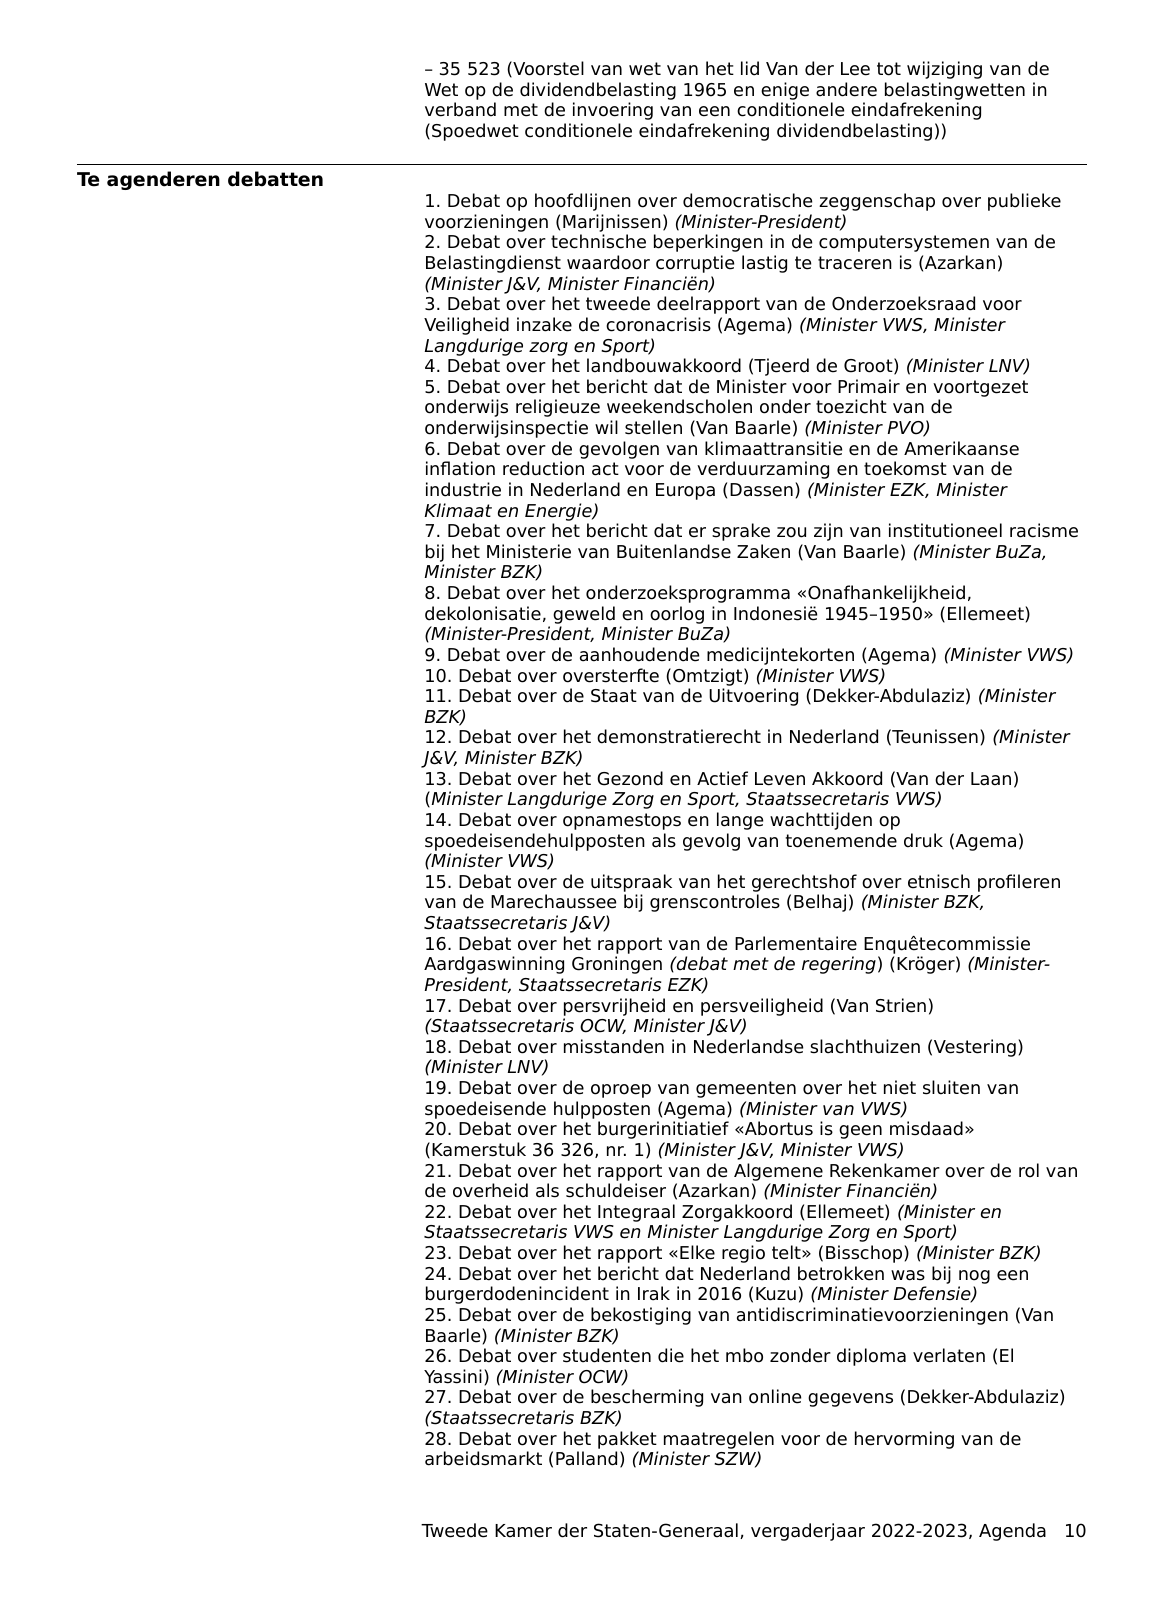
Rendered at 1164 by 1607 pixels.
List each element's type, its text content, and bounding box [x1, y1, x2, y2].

table_cell [77, 233, 401, 294]
table_cell 8. Debat over het onderzoeksprogramma «Onafhankelijkheid, dekolonisatie, geweld en oorlog in Indonesië 1945–1950» (Ellemeet) (Minister-President, Minister BuZa) [418, 583, 1087, 645]
table_cell [77, 59, 401, 142]
table_cell [77, 769, 401, 810]
table_cell [401, 666, 418, 686]
table_cell [77, 1202, 401, 1243]
table_cell [401, 439, 418, 521]
table_cell [401, 1037, 418, 1078]
table_cell [401, 1264, 418, 1305]
table_cell [77, 934, 401, 996]
table_cell 3. Debat over het tweede deelrapport van de Onderzoeksraad voor Veiligheid inzake de coronacrisis (Agema) (Minister VWS, Minister Langdurige zorg en Sport) [418, 294, 1087, 356]
table_cell 16. Debat over het rapport van de Parlementaire Enquêtecommissie Aardgaswinning Groningen (debat met de regering) (Kröger) (Minister-President, Staatssecretaris EZK) [418, 934, 1087, 996]
table_cell [401, 769, 418, 810]
table_cell 22. Debat over het Integraal Zorgakkoord (Ellemeet) (Minister en Staatssecretaris VWS en Minister Langdurige Zorg en Sport) [418, 1202, 1087, 1243]
table_cell [77, 377, 401, 439]
table_header [401, 165, 418, 191]
table_cell 13. Debat over het Gezond en Actief Leven Akkoord (Van der Laan) (Minister Langdurige Zorg en Sport, Staatssecretaris VWS) [418, 769, 1087, 810]
table_cell [401, 294, 418, 356]
table_cell [401, 233, 418, 294]
table_cell [77, 521, 401, 583]
table_cell [401, 1346, 418, 1387]
table_cell [77, 439, 401, 521]
table_cell [401, 810, 418, 872]
table_cell [401, 1429, 418, 1470]
table_cell [77, 1305, 401, 1346]
table_cell 12. Debat over het demonstratierecht in Nederland (Teunissen) (Minister J&V, Minister BZK) [418, 728, 1087, 769]
table_cell [77, 645, 401, 666]
table_cell 10. Debat over oversterfte (Omtzigt) (Minister VWS) [418, 666, 1087, 686]
table_cell [401, 686, 418, 727]
table_cell [77, 294, 401, 356]
table_cell [77, 728, 401, 769]
table_cell 4. Debat over het landbouwakkoord (Tjeerd de Groot) (Minister LNV) [418, 356, 1087, 377]
table_cell 2. Debat over technische beperkingen in de computersystemen van de Belastingdienst waardoor corruptie lastig te traceren is (Azarkan) (Minister J&V, Minister Financiën) [418, 233, 1087, 294]
table_cell [77, 1346, 401, 1387]
table_cell [77, 191, 401, 232]
table_cell [401, 1243, 418, 1264]
table_cell [401, 728, 418, 769]
table_cell 7. Debat over het bericht dat er sprake zou zijn van institutioneel racisme bij het Ministerie van Buitenlandse Zaken (Van Baarle) (Minister BuZa, Minister BZK) [418, 521, 1087, 583]
table_cell [401, 996, 418, 1037]
table_cell [77, 1078, 401, 1119]
table_cell 5. Debat over het bericht dat de Minister voor Primair en voortgezet onderwijs religieuze weekendscholen onder toezicht van de onderwijsinspectie wil stellen (Van Baarle) (Minister PVO) [418, 377, 1087, 439]
table_cell [401, 59, 418, 142]
table_cell [77, 666, 401, 686]
table_cell [77, 810, 401, 872]
table_cell [77, 1243, 401, 1264]
table_cell [401, 1388, 418, 1429]
table_cell 21. Debat over het rapport van de Algemene Rekenkamer over de rol van de overheid als schuldeiser (Azarkan) (Minister Financiën) [418, 1161, 1087, 1202]
table_cell 23. Debat over het rapport «Elke regio telt» (Bisschop) (Minister BZK) [418, 1243, 1087, 1264]
table_cell [77, 872, 401, 934]
table_cell [77, 686, 401, 727]
table_cell [77, 1264, 401, 1305]
table_cell 6. Debat over de gevolgen van klimaattransitie en de Amerikaanse inflation reduction act voor de verduurzaming en toekomst van de industrie in Nederland en Europa (Dassen) (Minister EZK, Minister Klimaat en Energie) [418, 439, 1087, 521]
table_cell 18. Debat over misstanden in Nederlandse slachthuizen (Vestering) (Minister LNV) [418, 1037, 1087, 1078]
table_cell [401, 356, 418, 377]
table_cell 25. Debat over de bekostiging van antidiscriminatievoorzieningen (Van Baarle) (Minister BZK) [418, 1305, 1087, 1346]
table_cell 11. Debat over de Staat van de Uitvoering (Dekker-Abdulaziz) (Minister BZK) [418, 686, 1087, 727]
table_cell 27. Debat over de bescherming van online gegevens (Dekker-Abdulaziz) (Staatssecretaris BZK) [418, 1388, 1087, 1429]
table_cell [401, 645, 418, 666]
table_cell 17. Debat over persvrijheid en persveiligheid (Van Strien) (Staatssecretaris OCW, Minister J&V) [418, 996, 1087, 1037]
table_cell [77, 1388, 401, 1429]
table_cell [77, 583, 401, 645]
table_cell [401, 872, 418, 934]
table_cell [401, 521, 418, 583]
table_cell [401, 1119, 418, 1161]
table_cell [77, 1161, 401, 1202]
table_cell [77, 356, 401, 377]
table_cell [77, 1429, 401, 1470]
table_cell 9. Debat over de aanhoudende medicijntekorten (Agema) (Minister VWS) [418, 645, 1087, 666]
table_cell [401, 1305, 418, 1346]
table_cell 14. Debat over opnamestops en lange wachttijden op spoedeisendehulpposten als gevolg van toenemende druk (Agema) (Minister VWS) [418, 810, 1087, 872]
table_cell 15. Debat over de uitspraak van het gerechtshof over etnisch profileren van de Marechaussee bij grenscontroles (Belhaj) (Minister BZK, Staatssecretaris J&V) [418, 872, 1087, 934]
table_cell – 35 523 (Voorstel van wet van het lid Van der Lee tot wijziging van de Wet op de dividendbelasting 1965 en enige andere belastingwetten in verband met de invoering van een conditionele eindafrekening (Spoedwet conditionele eindafrekening dividendbelasting)) [418, 59, 1087, 142]
table_cell [401, 191, 418, 232]
table_cell 1. Debat op hoofdlijnen over democratische zeggenschap over publieke voorzieningen (Marijnissen) (Minister-President) [418, 191, 1087, 232]
table_cell 20. Debat over het burgerinitiatief «Abortus is geen misdaad» (Kamerstuk 36 326, nr. 1) (Minister J&V, Minister VWS) [418, 1119, 1087, 1161]
table_cell 28. Debat over het pakket maatregelen voor de hervorming van de arbeidsmarkt (Palland) (Minister SZW) [418, 1429, 1087, 1470]
table_header [418, 165, 1087, 191]
table_cell [401, 1161, 418, 1202]
table_cell 26. Debat over studenten die het mbo zonder diploma verlaten (El Yassini) (Minister OCW) [418, 1346, 1087, 1387]
table_cell [77, 1037, 401, 1078]
table_cell [77, 996, 401, 1037]
table_cell [77, 1119, 401, 1161]
table_cell [401, 377, 418, 439]
table_cell [401, 1078, 418, 1119]
table_cell 19. Debat over de oproep van gemeenten over het niet sluiten van spoedeisende hulpposten (Agema) (Minister van VWS) [418, 1078, 1087, 1119]
table_header Te agenderen debatten [77, 165, 401, 191]
table_cell 24. Debat over het bericht dat Nederland betrokken was bij nog een burgerdodenincident in Irak in 2016 (Kuzu) (Minister Defensie) [418, 1264, 1087, 1305]
table_cell [401, 934, 418, 996]
table_cell [401, 583, 418, 645]
table_cell [401, 1202, 418, 1243]
